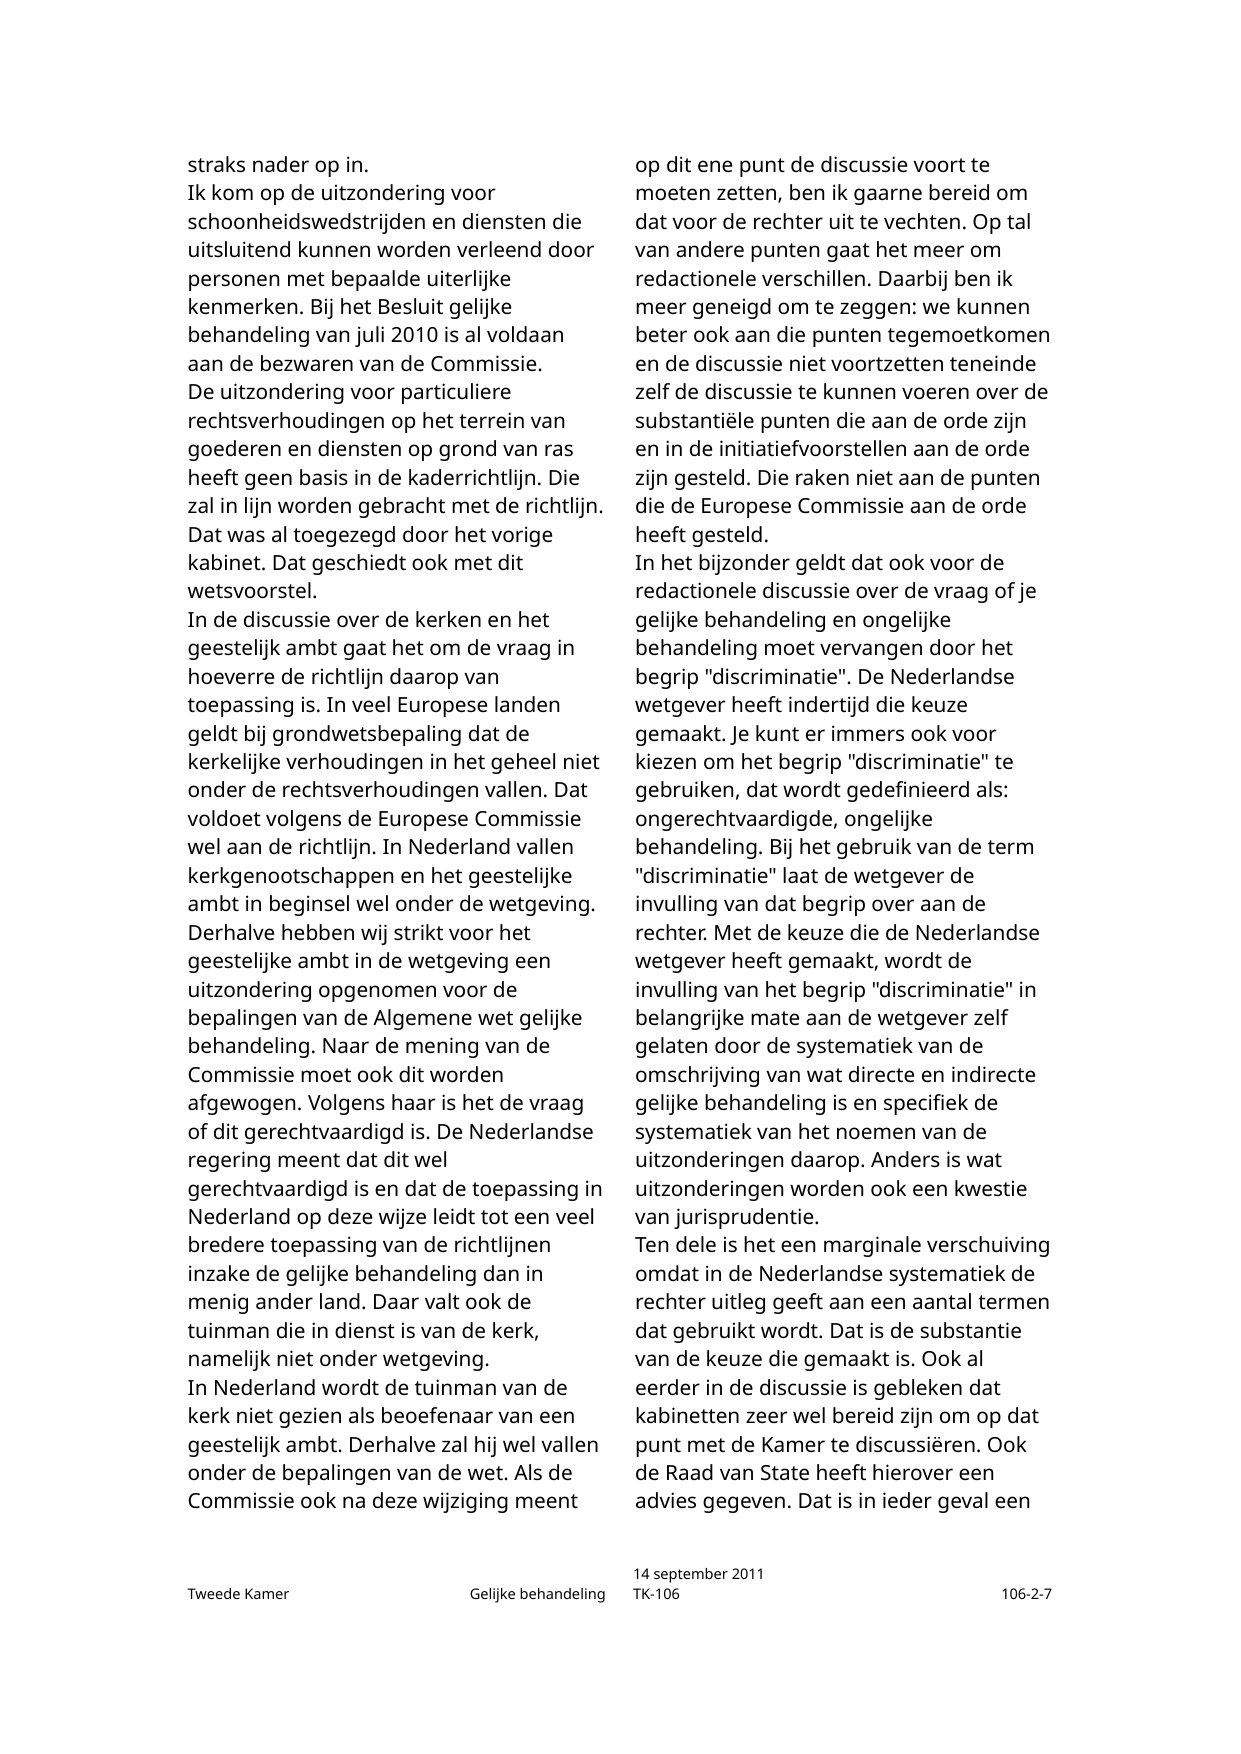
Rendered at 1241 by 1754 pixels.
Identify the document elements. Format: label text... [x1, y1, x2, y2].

text op dit ene punt de discussie voort te moeten zetten, ben ik gaarne bereid om dat voor de rechter uit te vechten. Op tal van andere punten gaat het meer om redactionele verschillen. Daarbij ben ik meer geneigd om te zeggen: we kunnen beter ook aan die punten tegemoetkomen en de discussie niet voortzetten teneinde zelf de discussie te kunnen voeren over de substantiële punten die aan de orde zijn en in de initiatiefvoorstellen aan de orde zijn gesteld. Die raken niet aan de punten die de Europese Commissie aan de orde heeft gesteld. [635, 150, 1053, 548]
text Ik kom op de uitzondering voor schoonheidswedstrijden en diensten die uitsluitend kunnen worden verleend door personen met bepaalde uiterlijke kenmerken. Bij het Besluit gelijke behandeling van juli 2010 is al voldaan aan de bezwaren van de Commissie. [187, 178, 605, 377]
text In de discussie over de kerken en het geestelijk ambt gaat het om de vraag in hoeverre de richtlijn daarop van toepassing is. In veel Europese landen geldt bij grondwetsbepaling dat de kerkelijke verhoudingen in het geheel niet onder de rechtsverhoudingen vallen. Dat voldoet volgens de Europese Commissie wel aan de richtlijn. In Nederland vallen kerkgenootschappen en het geestelijke ambt in beginsel wel onder de wetgeving. Derhalve hebben wij strikt voor het geestelijke ambt in de wetgeving een uitzondering opgenomen voor de bepalingen van de Algemene wet gelijke behandeling. Naar de mening van de Commissie moet ook dit worden afgewogen. Volgens haar is het de vraag of dit gerechtvaardigd is. De Nederlandse regering meent dat dit wel gerechtvaardigd is en dat de toepassing in Nederland op deze wijze leidt tot een veel bredere toepassing van de richtlijnen inzake de gelijke behandeling dan in menig ander land. Daar valt ook de tuinman die in dienst is van de kerk, namelijk niet onder wetgeving. [187, 605, 605, 1373]
text De uitzondering voor particuliere rechtsverhoudingen op het terrein van goederen en diensten op grond van ras heeft geen basis in de kaderrichtlijn. Die zal in lijn worden gebracht met de richtlijn. Dat was al toegezegd door het vorige kabinet. Dat geschiedt ook met dit wetsvoorstel. [187, 377, 605, 605]
text straks nader op in. [187, 150, 605, 178]
text In Nederland wordt de tuinman van de kerk niet gezien als beoefenaar van een geestelijk ambt. Derhalve zal hij wel vallen onder de bepalingen van de wet. Als de Commissie ook na deze wijziging meent [187, 1373, 605, 1515]
text In het bijzonder geldt dat ook voor de redactionele discussie over de vraag of je gelijke behandeling en ongelijke behandeling moet vervangen door het begrip "discriminatie". De Nederlandse wetgever heeft indertijd die keuze gemaakt. Je kunt er immers ook voor kiezen om het begrip "discriminatie" te gebruiken, dat wordt gedefinieerd als: ongerechtvaardigde, ongelijke behandeling. Bij het gebruik van de term "discriminatie" laat de wetgever de invulling van dat begrip over aan de rechter. Met de keuze die de Nederlandse wetgever heeft gemaakt, wordt de invulling van het begrip "discriminatie" in belangrijke mate aan de wetgever zelf gelaten door de systematiek van de omschrijving van wat directe en indirecte gelijke behandeling is en specifiek de systematiek van het noemen van de uitzonderingen daarop. Anders is wat uitzonderingen worden ook een kwestie van jurisprudentie. [635, 548, 1053, 1231]
text Ten dele is het een marginale verschuiving omdat in de Nederlandse systematiek de rechter uitleg geeft aan een aantal termen dat gebruikt wordt. Dat is de substantie van de keuze die gemaakt is. Ook al eerder in de discussie is gebleken dat kabinetten zeer wel bereid zijn om op dat punt met de Kamer te discussiëren. Ook de Raad van State heeft hierover een advies gegeven. Dat is in ieder geval een [635, 1231, 1053, 1515]
